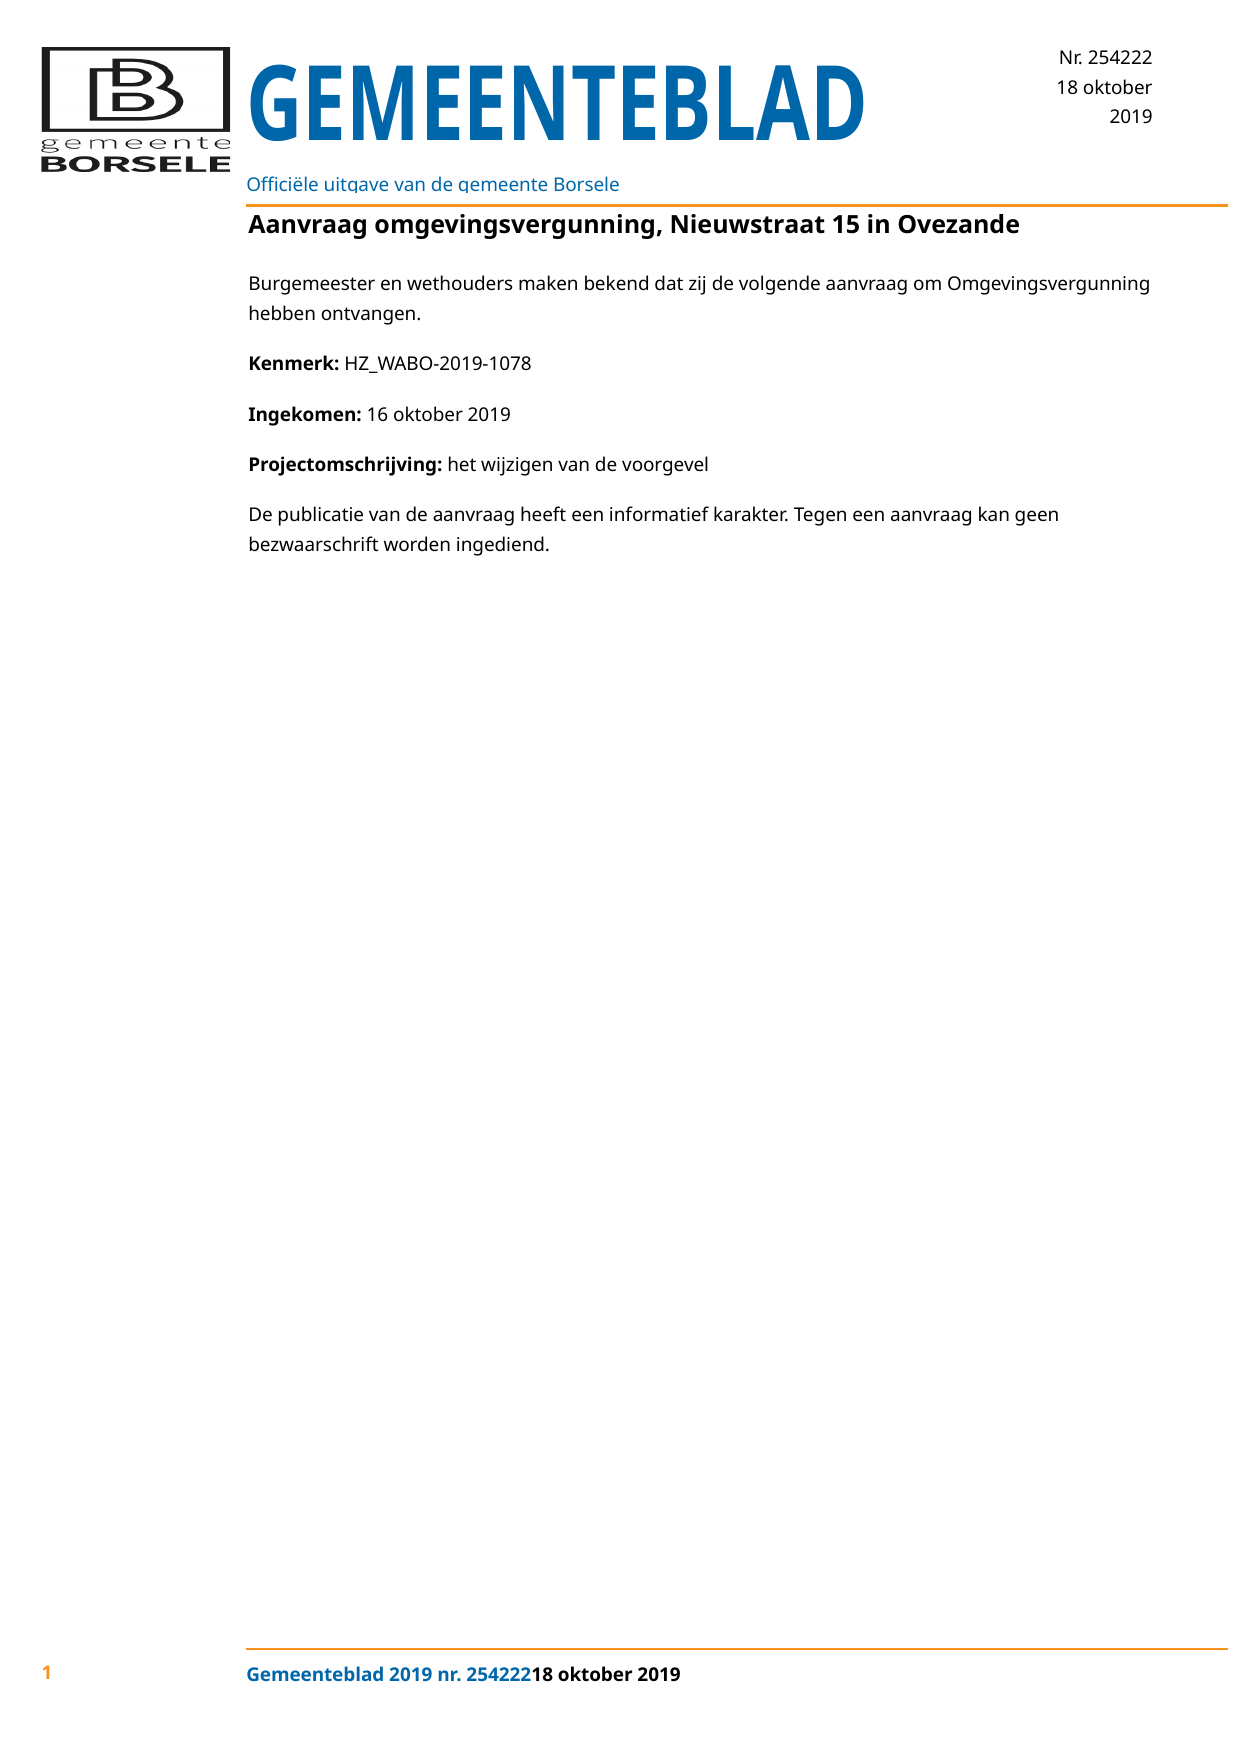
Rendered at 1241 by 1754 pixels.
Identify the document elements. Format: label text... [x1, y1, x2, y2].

text Ingekomen: 16 oktober 2019 [248, 401, 1152, 426]
text Aanvraag omgevingsvergunning, Nieuwstraat 15 in Ovezande [248, 207, 1152, 241]
text Projectomschrijving: het wijzigen van de voorgevel [248, 451, 1152, 477]
text De publicatie van de aanvraag heeft een informatief karakter. Tegen een aanvraag kan geen bezwaarschrift worden ingediend. [248, 502, 1152, 557]
text Burgemeester en wethouders maken bekend dat zij de volgende aanvraag om Omgevingsvergunning hebben ontvangen. [248, 270, 1152, 326]
picture [41, 47, 231, 172]
text Kenmerk: HZ_WABO-2019-1078 [248, 350, 1152, 376]
